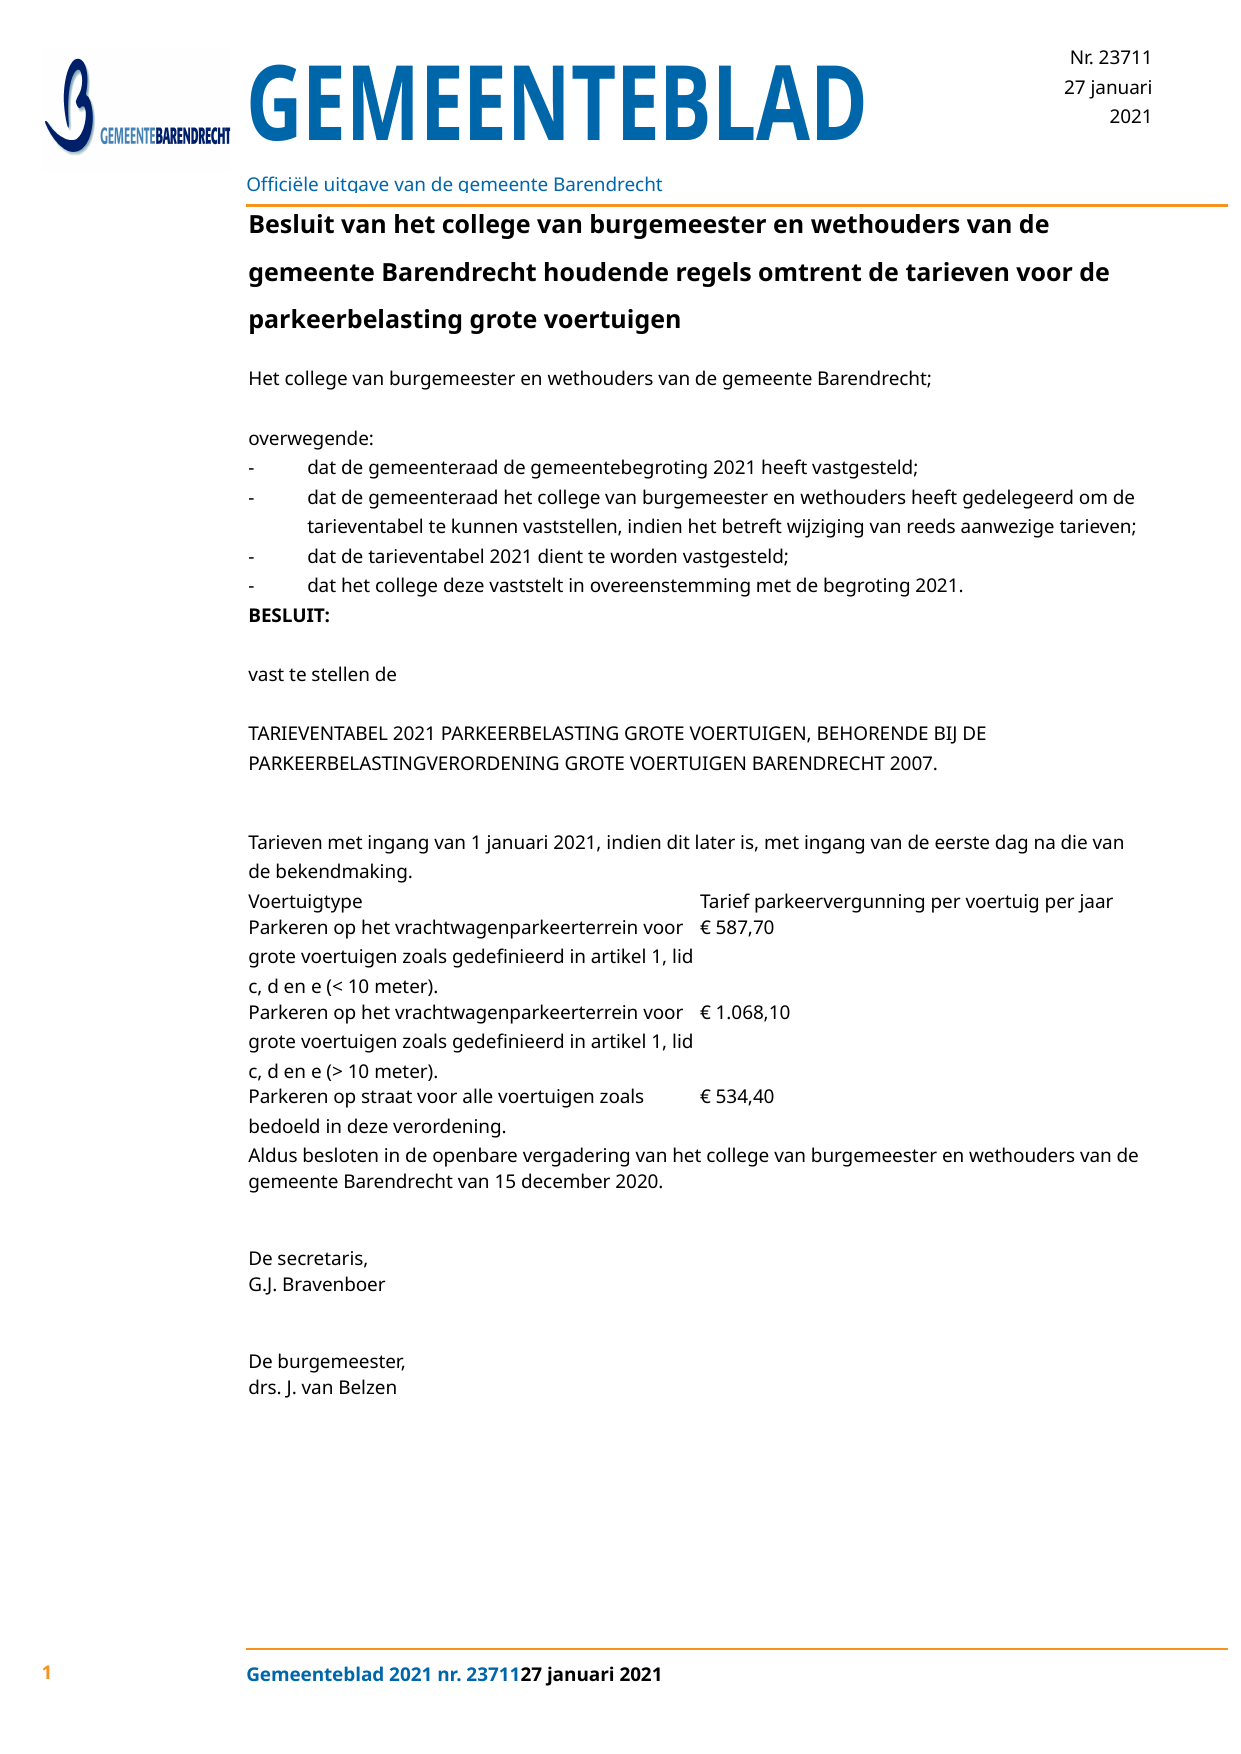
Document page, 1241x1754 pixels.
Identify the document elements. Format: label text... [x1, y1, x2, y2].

text overwegende: [248, 425, 1152, 450]
text De burgemeester, [248, 1348, 1152, 1374]
table_header Voertuigtype [248, 888, 700, 914]
text Besluit van het college van burgemeester en wethouders van de gemeente Barendrecht houdende regels omtrent de tarieven voor de parkeerbelasting grote voertuigen [248, 207, 1152, 336]
text G.J. Bravenboer [248, 1271, 1152, 1297]
text drs. J. van Belzen [248, 1374, 1152, 1399]
table_cell € 587,70 [700, 914, 1152, 999]
text BESLUIT: [248, 602, 1152, 628]
text TARIEVENTABEL 2021 PARKEERBELASTING GROTE VOERTUIGEN, BEHORENDE BIJ DE PARKEERBELASTINGVERORDENING GROTE VOERTUIGEN BARENDRECHT 2007. [248, 721, 1152, 776]
table_header Tarief parkeervergunning per voertuig per jaar [700, 888, 1152, 914]
text vast te stellen de [248, 661, 1152, 687]
table_cell € 1.068,10 [700, 999, 1152, 1084]
list dat het college deze vaststelt in overeenstemming met de begroting 2021. [248, 573, 1152, 598]
list dat de tarieventabel 2021 dient te worden vastgesteld; [248, 543, 1152, 569]
text Het college van burgemeester en wethouders van de gemeente Barendrecht; [248, 366, 1152, 391]
table_cell € 534,40 [700, 1084, 1152, 1139]
list dat de gemeenteraad de gemeentebegroting 2021 heeft vastgesteld; [248, 454, 1152, 480]
text Tarieven met ingang van 1 januari 2021, indien dit later is, met ingang van de eerste dag na die van de bekendmaking. [248, 829, 1152, 884]
text De secretaris, [248, 1245, 1152, 1271]
table_cell Parkeren op straat voor alle voertuigen zoals bedoeld in deze verordening. [248, 1084, 700, 1139]
list dat de gemeenteraad het college van burgemeester en wethouders heeft gedelegeerd om de tarieventabel te kunnen vaststellen, indien het betreft wijziging van reeds aanwezige tarieven; [248, 484, 1152, 539]
picture [41, 47, 231, 172]
table_cell Parkeren op het vrachtwagenparkeerterrein voor grote voertuigen zoals gedefinieerd in artikel 1, lid c, d en e (< 10 meter). [248, 914, 700, 999]
table_cell Parkeren op het vrachtwagenparkeerterrein voor grote voertuigen zoals gedefinieerd in artikel 1, lid c, d en e (> 10 meter). [248, 999, 700, 1084]
text Aldus besloten in de openbare vergadering van het college van burgemeester en wethouders van de gemeente Barendrecht van 15 december 2020. [248, 1142, 1152, 1194]
